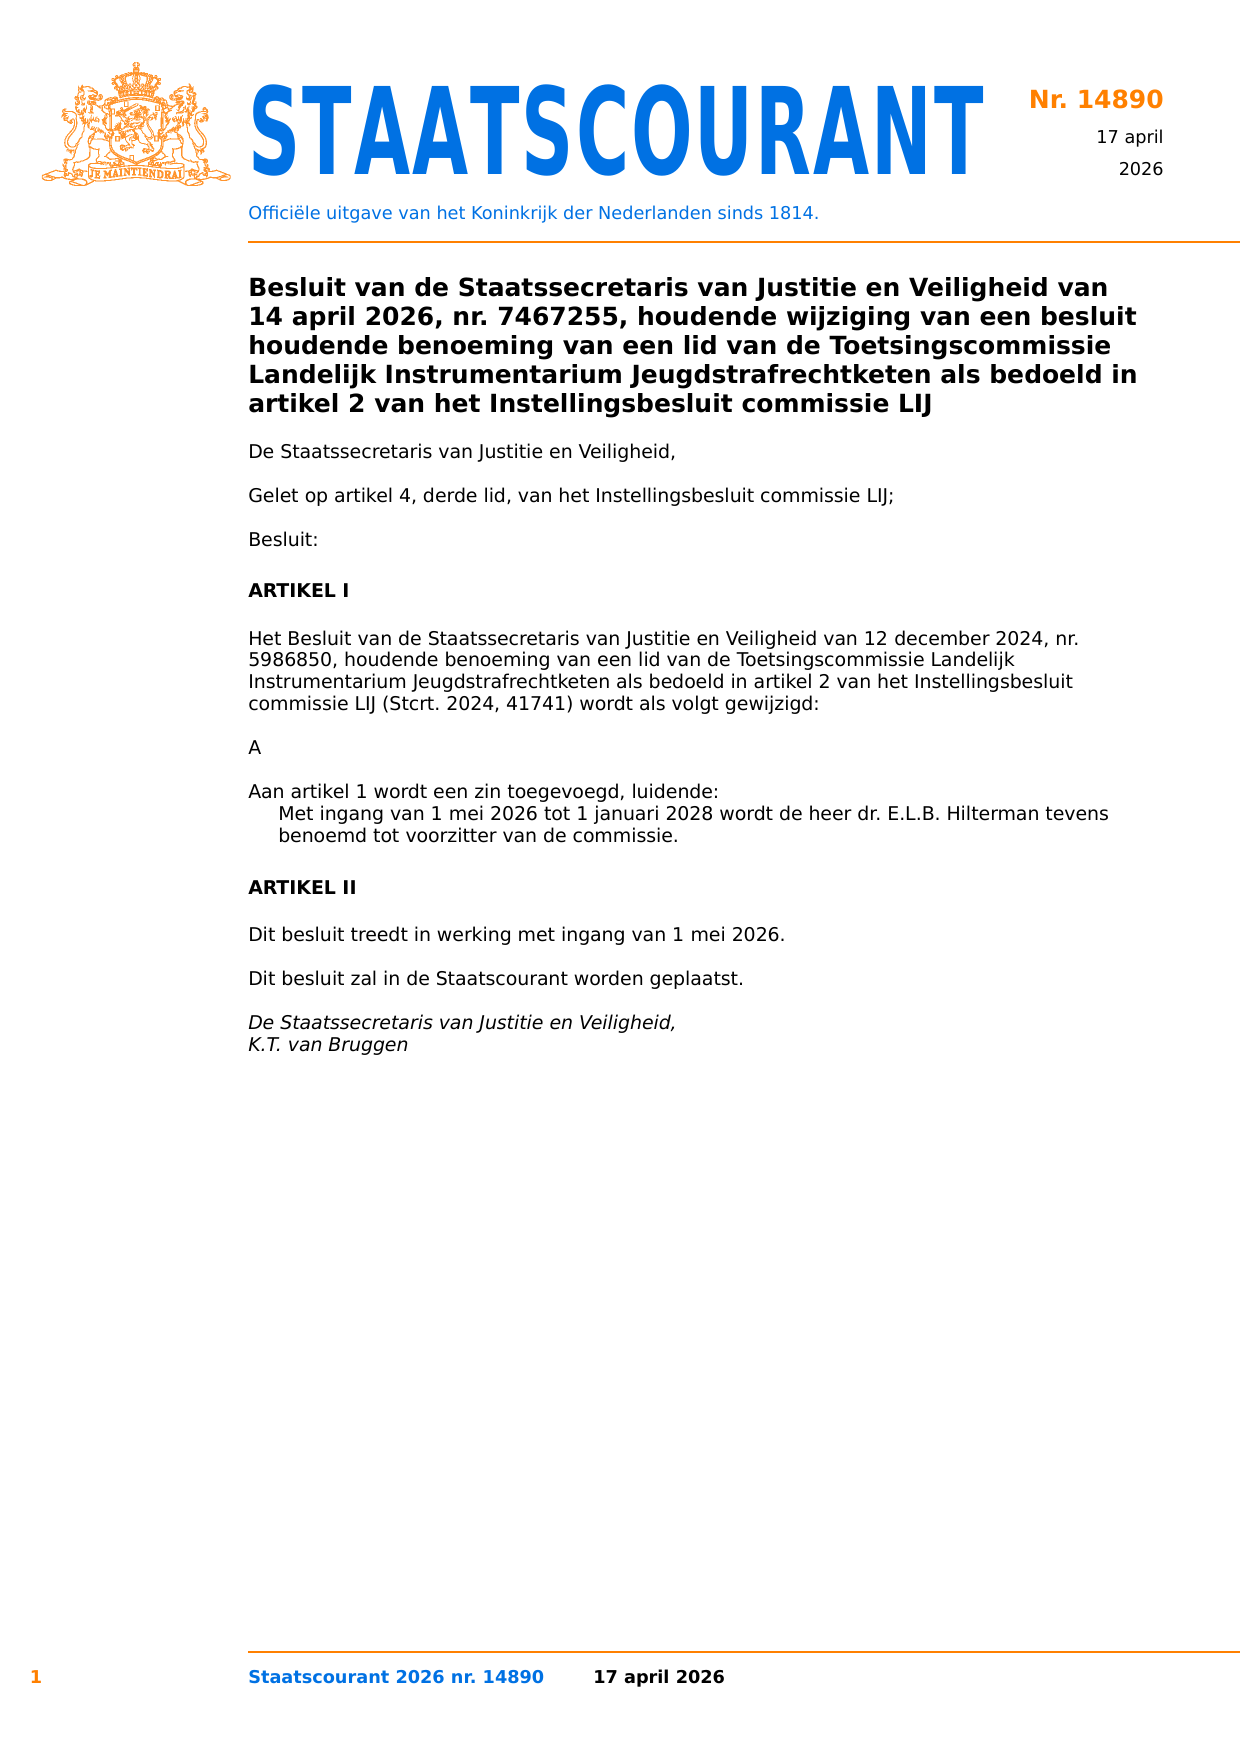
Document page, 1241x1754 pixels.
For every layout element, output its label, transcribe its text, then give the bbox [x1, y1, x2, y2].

subtitle ARTIKEL II [248, 877, 1163, 899]
table_header [25, 62, 248, 241]
subtitle Besluit van de Staatssecretaris van Justitie en Veiligheid van 14 april 2026, nr. 7467255, houdende wijziging van een besluit houdende benoeming van een lid van de Toetsingscommissie Landelijk Instrumentarium Jeugdstrafrechtketen als bedoeld in artikel 2 van het Instellingsbesluit commissie LIJ [248, 273, 1163, 419]
text Dit besluit treedt in werking met ingang van 1 mei 2026. [248, 924, 1163, 946]
table_header Nr. 14890 [998, 62, 1240, 121]
table_cell Officiële uitgave van het Koninkrijk der Nederlanden sinds 1814. [248, 203, 1240, 241]
text Besluit: [248, 528, 1163, 550]
table_cell 17 april [998, 121, 1240, 153]
text Aan artikel 1 wordt een zin toegevoegd, luidende: [248, 781, 1163, 803]
subtitle ARTIKEL I [248, 580, 1163, 602]
text Met ingang van 1 mei 2026 tot 1 januari 2028 wordt de heer dr. E.L.B. Hilterman tevens benoemd tot voorzitter van de commissie. [278, 803, 1163, 847]
text De Staatssecretaris van Justitie en Veiligheid, K.T. van Bruggen [248, 1012, 1163, 1056]
table_cell 2026 [998, 153, 1240, 203]
table_header STAATSCOURANT [248, 62, 998, 203]
text Het Besluit van de Staatssecretaris van Justitie en Veiligheid van 12 december 2024, nr. 5986850, houdende benoeming van een lid van de Toetsingscommissie Landelijk Instrumentarium Jeugdstrafrechtketen als bedoeld in artikel 2 van het Instellingsbesluit commissie LIJ (Stcrt. 2024, 41741) wordt als volgt gewijzigd: [248, 627, 1163, 715]
text Gelet op artikel 4, derde lid, van het Instellingsbesluit commissie LIJ; [248, 484, 1163, 507]
text Dit besluit zal in de Staatscourant worden geplaatst. [248, 968, 1163, 990]
text A [248, 737, 1163, 759]
picture [41, 62, 231, 186]
text De Staatssecretaris van Justitie en Veiligheid, [248, 441, 1163, 463]
